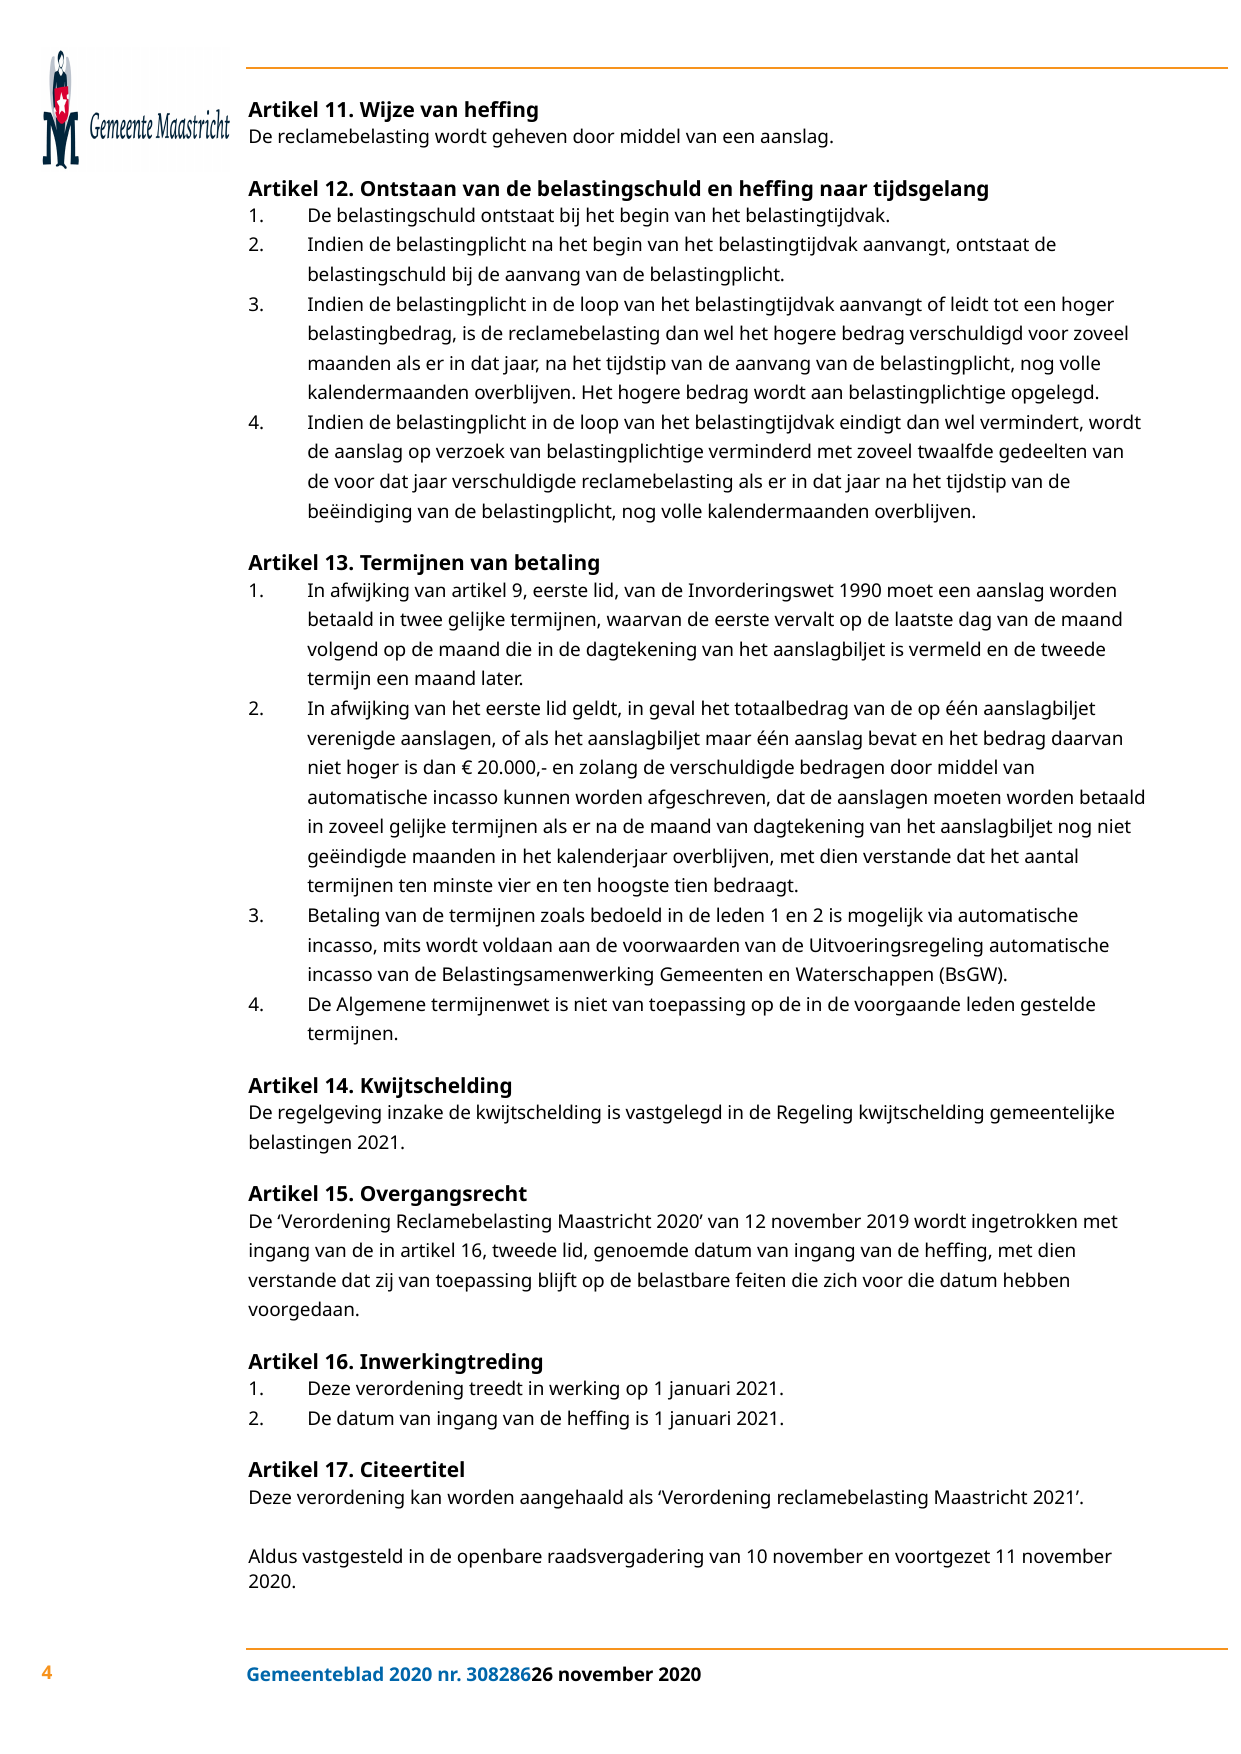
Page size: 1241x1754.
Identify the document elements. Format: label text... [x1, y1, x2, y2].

text De regelgeving inzake de kwijtschelding is vastgelegd in de Regeling kwijtschelding gemeentelijke belastingen 2021. [248, 1099, 1152, 1155]
text De reclamebelasting wordt geheven door middel van een aanslag. [248, 123, 1152, 149]
list Indien de belastingplicht na het begin van het belastingtijdvak aanvangt, ontstaat de belastingschuld bij de aanvang van de belastingplicht. [248, 232, 1152, 287]
text Artikel 14. Kwijtschelding [248, 1071, 1152, 1099]
list Indien de belastingplicht in de loop van het belastingtijdvak eindigt dan wel vermindert, wordt de aanslag op verzoek van belastingplichtige verminderd met zoveel twaalfde gedeelten van de voor dat jaar verschuldigde reclamebelasting als er in dat jaar na het tijdstip van de beëindiging van de belastingplicht, nog volle kalendermaanden overblijven. [248, 409, 1152, 524]
list De belastingschuld ontstaat bij het begin van het belastingtijdvak. [248, 202, 1152, 228]
text Artikel 15. Overgangsrecht [248, 1179, 1152, 1208]
list Betaling van de termijnen zoals bedoeld in de leden 1 en 2 is mogelijk via automatische incasso, mits wordt voldaan aan de voorwaarden van de Uitvoeringsregeling automatische incasso van de Belastingsamenwerking Gemeenten en Waterschappen (BsGW). [248, 902, 1152, 987]
text Artikel 11. Wijze van heffing [248, 95, 1152, 123]
text Aldus vastgesteld in de openbare raadsvergadering van 10 november en voortgezet 11 november 2020. [248, 1543, 1152, 1594]
text Deze verordening kan worden aangehaald als ‘Verordening reclamebelasting Maastricht 2021’. [248, 1484, 1152, 1509]
list De datum van ingang van de heffing is 1 januari 2021. [248, 1405, 1152, 1431]
text De ‘Verordening Reclamebelasting Maastricht 2020’ van 12 november 2019 wordt ingetrokken met ingang van de in artikel 16, tweede lid, genoemde datum van ingang van de heffing, met dien verstande dat zij van toepassing blijft op de belastbare feiten die zich voor die datum hebben voorgedaan. [248, 1208, 1152, 1322]
list Deze verordening treedt in werking op 1 januari 2021. [248, 1375, 1152, 1401]
text Artikel 12. Ontstaan van de belastingschuld en heffing naar tijdsgelang [248, 174, 1152, 202]
text Artikel 13. Termijnen van betaling [248, 548, 1152, 577]
list Indien de belastingplicht in de loop van het belastingtijdvak aanvangt of leidt tot een hoger belastingbedrag, is de reclamebelasting dan wel het hogere bedrag verschuldigd voor zoveel maanden als er in dat jaar, na het tijdstip van de aanvang van de belastingplicht, nog volle kalendermaanden overblijven. Het hogere bedrag wordt aan belastingplichtige opgelegd. [248, 291, 1152, 405]
list De Algemene termijnenwet is niet van toepassing op de in de voorgaande leden gestelde termijnen. [248, 991, 1152, 1046]
text Artikel 17. Citeertitel [248, 1455, 1152, 1484]
list In afwijking van artikel 9, eerste lid, van de Invorderingswet 1990 moet een aanslag worden betaald in twee gelijke termijnen, waarvan de eerste vervalt op de laatste dag van de maand volgend op de maand die in de dagtekening van het aanslagbiljet is vermeld en de tweede termijn een maand later. [248, 577, 1152, 691]
list In afwijking van het eerste lid geldt, in geval het totaalbedrag van de op één aanslagbiljet verenigde aanslagen, of als het aanslagbiljet maar één aanslag bevat en het bedrag daarvan niet hoger is dan € 20.000,- en zolang de verschuldigde bedragen door middel van automatische incasso kunnen worden afgeschreven, dat de aanslagen moeten worden betaald in zoveel gelijke termijnen als er na de maand van dagtekening van het aanslagbiljet nog niet geëindigde maanden in het kalenderjaar overblijven, met dien verstande dat het aantal termijnen ten minste vier en ten hoogste tien bedraagt. [248, 695, 1152, 898]
picture [41, 47, 231, 172]
text Artikel 16. Inwerkingtreding [248, 1347, 1152, 1375]
